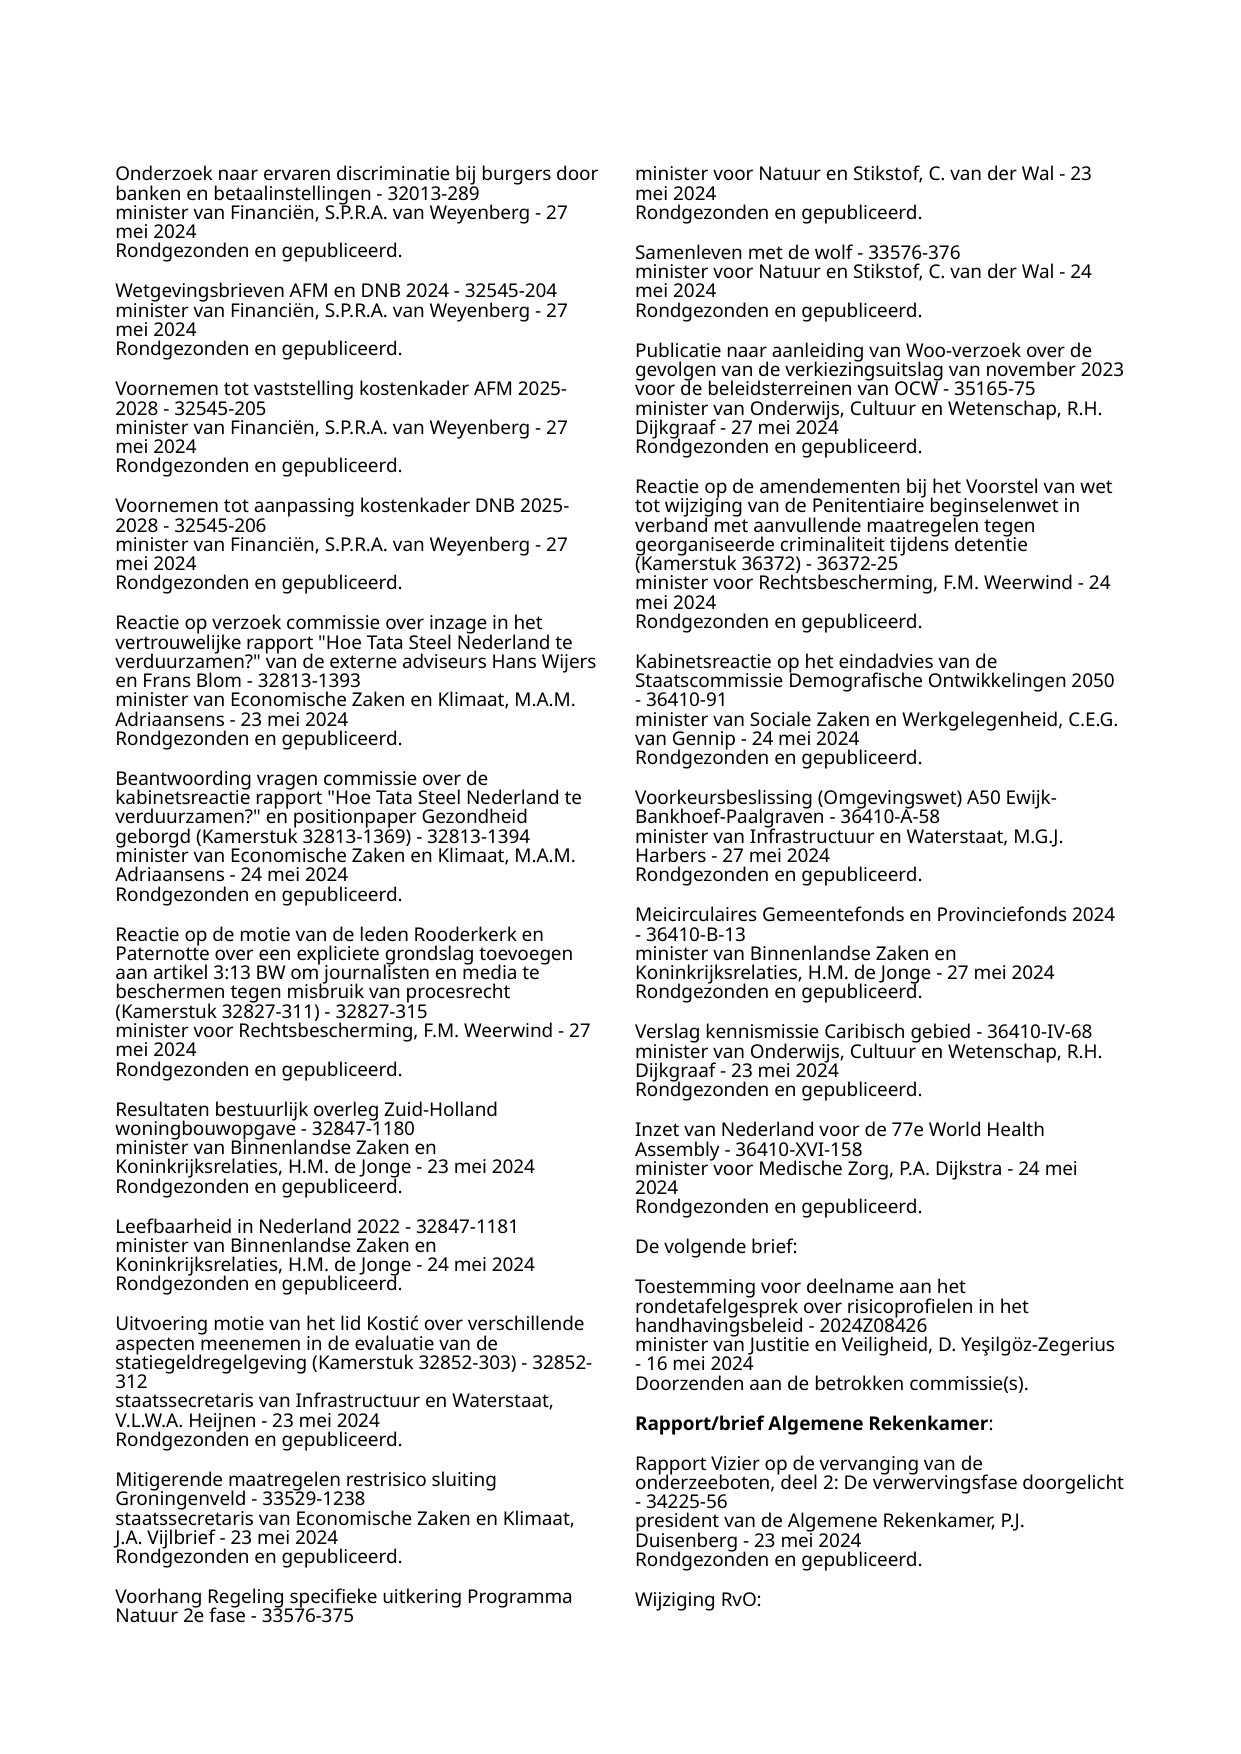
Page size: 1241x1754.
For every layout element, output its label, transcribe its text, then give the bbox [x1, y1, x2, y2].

text Rondgezonden en gepubliceerd. [635, 749, 1125, 768]
text minister van Infrastructuur en Waterstaat, M.G.J. Harbers - 27 mei 2024 [635, 828, 1125, 866]
text Mitigerende maatregelen restrisico sluiting Groningenveld - 33529-1238 [115, 1471, 605, 1509]
text Meicirculaires Gemeentefonds en Provinciefonds 2024 - 36410-B-13 [635, 906, 1125, 945]
text president van de Algemene Rekenkamer, P.J. Duisenberg - 23 mei 2024 [635, 1512, 1125, 1551]
text Rondgezonden en gepubliceerd. [635, 302, 1125, 321]
text minister voor Rechtsbescherming, F.M. Weerwind - 24 mei 2024 [635, 574, 1125, 613]
text Beantwoording vragen commissie over de kabinetsreactie rapport "Hoe Tata Steel Nederland te verduurzamen?" en positionpaper Gezondheid geborgd (Kamerstuk 32813-1369) - 32813-1394 [115, 770, 605, 847]
text minister van Binnenlandse Zaken en Koninkrijksrelaties, H.M. de Jonge - 24 mei 2024 [115, 1237, 605, 1275]
text minister voor Rechtsbescherming, F.M. Weerwind - 27 mei 2024 [115, 1022, 605, 1061]
text minister van Economische Zaken en Klimaat, M.A.M. Adriaansens - 23 mei 2024 [115, 691, 605, 730]
text Wijziging RvO: [635, 1591, 1125, 1610]
text Voornemen tot aanpassing kostenkader DNB 2025-2028 - 32545-206 [115, 497, 605, 536]
text minister van Onderwijs, Cultuur en Wetenschap, R.H. Dijkgraaf - 23 mei 2024 [635, 1043, 1125, 1081]
text Reactie op verzoek commissie over inzage in het vertrouwelijke rapport "Hoe Tata Steel Nederland te verduurzamen?" van de externe adviseurs Hans Wijers en Frans Blom - 32813-1393 [115, 614, 605, 691]
text minister van Financiën, S.P.R.A. van Weyenberg - 27 mei 2024 [115, 302, 605, 340]
text Publicatie naar aanleiding van Woo-verzoek over de gevolgen van de verkiezingsuitslag van november 2023 voor de beleidsterreinen van OCW - 35165-75 [635, 342, 1125, 399]
text Leefbaarheid in Nederland 2022 - 32847-1181 [115, 1218, 605, 1237]
text minister van Binnenlandse Zaken en Koninkrijksrelaties, H.M. de Jonge - 27 mei 2024 [635, 945, 1125, 983]
text Rondgezonden en gepubliceerd. [635, 1081, 1125, 1101]
text Reactie op de motie van de leden Rooderkerk en Paternotte over een expliciete grondslag toevoegen aan artikel 3:13 BW om journalisten en media te beschermen tegen misbruik van procesrecht (Kamerstuk 32827-311) - 32827-315 [115, 926, 605, 1022]
text Rondgezonden en gepubliceerd. [115, 1548, 605, 1567]
text minister van Financiën, S.P.R.A. van Weyenberg - 27 mei 2024 [115, 419, 605, 457]
text Voornemen tot vaststelling kostenkader AFM 2025-2028 - 32545-205 [115, 380, 605, 419]
text Uitvoering motie van het lid Kostić over verschillende aspecten meenemen in de evaluatie van de statiegeldregelgeving (Kamerstuk 32852-303) - 32852-312 [115, 1315, 605, 1392]
text minister van Financiën, S.P.R.A. van Weyenberg - 27 mei 2024 [115, 204, 605, 242]
text De volgende brief: [635, 1238, 1125, 1258]
text Rondgezonden en gepubliceerd. [115, 1061, 605, 1080]
text Voorkeursbeslissing (Omgevingswet) A50 Ewijk- Bankhoef-Paalgraven - 36410-A-58 [635, 789, 1125, 828]
text Rapport Vizier op de vervanging van de onderzeeboten, deel 2: De verwervingsfase doorgelicht - 34225-56 [635, 1455, 1125, 1512]
text Rondgezonden en gepubliceerd. [635, 613, 1125, 632]
text Voorhang Regeling specifieke uitkering Programma Natuur 2e fase - 33576-375 [115, 1588, 605, 1627]
text Doorzenden aan de betrokken commissie(s). [635, 1375, 1125, 1394]
text Resultaten bestuurlijk overleg Zuid-Holland woningbouwopgave - 32847-1180 [115, 1101, 605, 1139]
text Wetgevingsbrieven AFM en DNB 2024 - 32545-204 [115, 282, 605, 302]
text minister van Onderwijs, Cultuur en Wetenschap, R.H. Dijkgraaf - 27 mei 2024 [635, 399, 1125, 438]
text Rondgezonden en gepubliceerd. [115, 457, 605, 477]
text Rondgezonden en gepubliceerd. [635, 866, 1125, 886]
text minister van Sociale Zaken en Werkgelegenheid, C.E.G. van Gennip - 24 mei 2024 [635, 711, 1125, 749]
text Rondgezonden en gepubliceerd. [115, 1178, 605, 1197]
text Rondgezonden en gepubliceerd. [115, 1275, 605, 1295]
text Verslag kennismissie Caribisch gebied - 36410-IV-68 [635, 1023, 1125, 1043]
text minister van Binnenlandse Zaken en Koninkrijksrelaties, H.M. de Jonge - 23 mei 2024 [115, 1139, 605, 1178]
text Rondgezonden en gepubliceerd. [115, 340, 605, 359]
text minister van Economische Zaken en Klimaat, M.A.M. Adriaansens - 24 mei 2024 [115, 847, 605, 886]
text staatssecretaris van Infrastructuur en Waterstaat, V.L.W.A. Heijnen - 23 mei 2024 [115, 1392, 605, 1431]
text Rondgezonden en gepubliceerd. [635, 983, 1125, 1003]
text minister voor Natuur en Stikstof, C. van der Wal - 24 mei 2024 [635, 263, 1125, 302]
text Rondgezonden en gepubliceerd. [115, 242, 605, 262]
text Onderzoek naar ervaren discriminatie bij burgers door banken en betaalinstellingen - 32013-289 [115, 165, 605, 204]
text minister van Justitie en Veiligheid, D. Yeşilgöz-Zegerius - 16 mei 2024 [635, 1336, 1125, 1375]
text Rapport/brief Algemene Rekenkamer: [635, 1415, 1125, 1434]
text Rondgezonden en gepubliceerd. [115, 730, 605, 749]
text Rondgezonden en gepubliceerd. [635, 438, 1125, 457]
text Rondgezonden en gepubliceerd. [115, 886, 605, 905]
text minister van Financiën, S.P.R.A. van Weyenberg - 27 mei 2024 [115, 536, 605, 574]
text Toestemming voor deelname aan het rondetafelgesprek over risicoprofielen in het handhavingsbeleid - 2024Z08426 [635, 1278, 1125, 1336]
text Rondgezonden en gepubliceerd. [115, 1431, 605, 1450]
text minister voor Natuur en Stikstof, C. van der Wal - 23 mei 2024 [635, 165, 1125, 204]
text Inzet van Nederland voor de 77e World Health Assembly - 36410-XVI-158 [635, 1121, 1125, 1160]
text Reactie op de amendementen bij het Voorstel van wet tot wijziging van de Penitentiaire beginselenwet in verband met aanvullende maatregelen tegen georganiseerde criminaliteit tijdens detentie (Kamerstuk 36372) - 36372-25 [635, 478, 1125, 574]
text minister voor Medische Zorg, P.A. Dijkstra - 24 mei 2024 [635, 1160, 1125, 1198]
text Rondgezonden en gepubliceerd. [635, 204, 1125, 223]
text Kabinetsreactie op het eindadvies van de Staatscommissie Demografische Ontwikkelingen 2050 - 36410-91 [635, 653, 1125, 711]
text staatssecretaris van Economische Zaken en Klimaat, J.A. Vijlbrief - 23 mei 2024 [115, 1509, 605, 1548]
text Samenleven met de wolf - 33576-376 [635, 244, 1125, 263]
text Rondgezonden en gepubliceerd. [635, 1198, 1125, 1218]
text Rondgezonden en gepubliceerd. [635, 1551, 1125, 1570]
text Rondgezonden en gepubliceerd. [115, 574, 605, 594]
